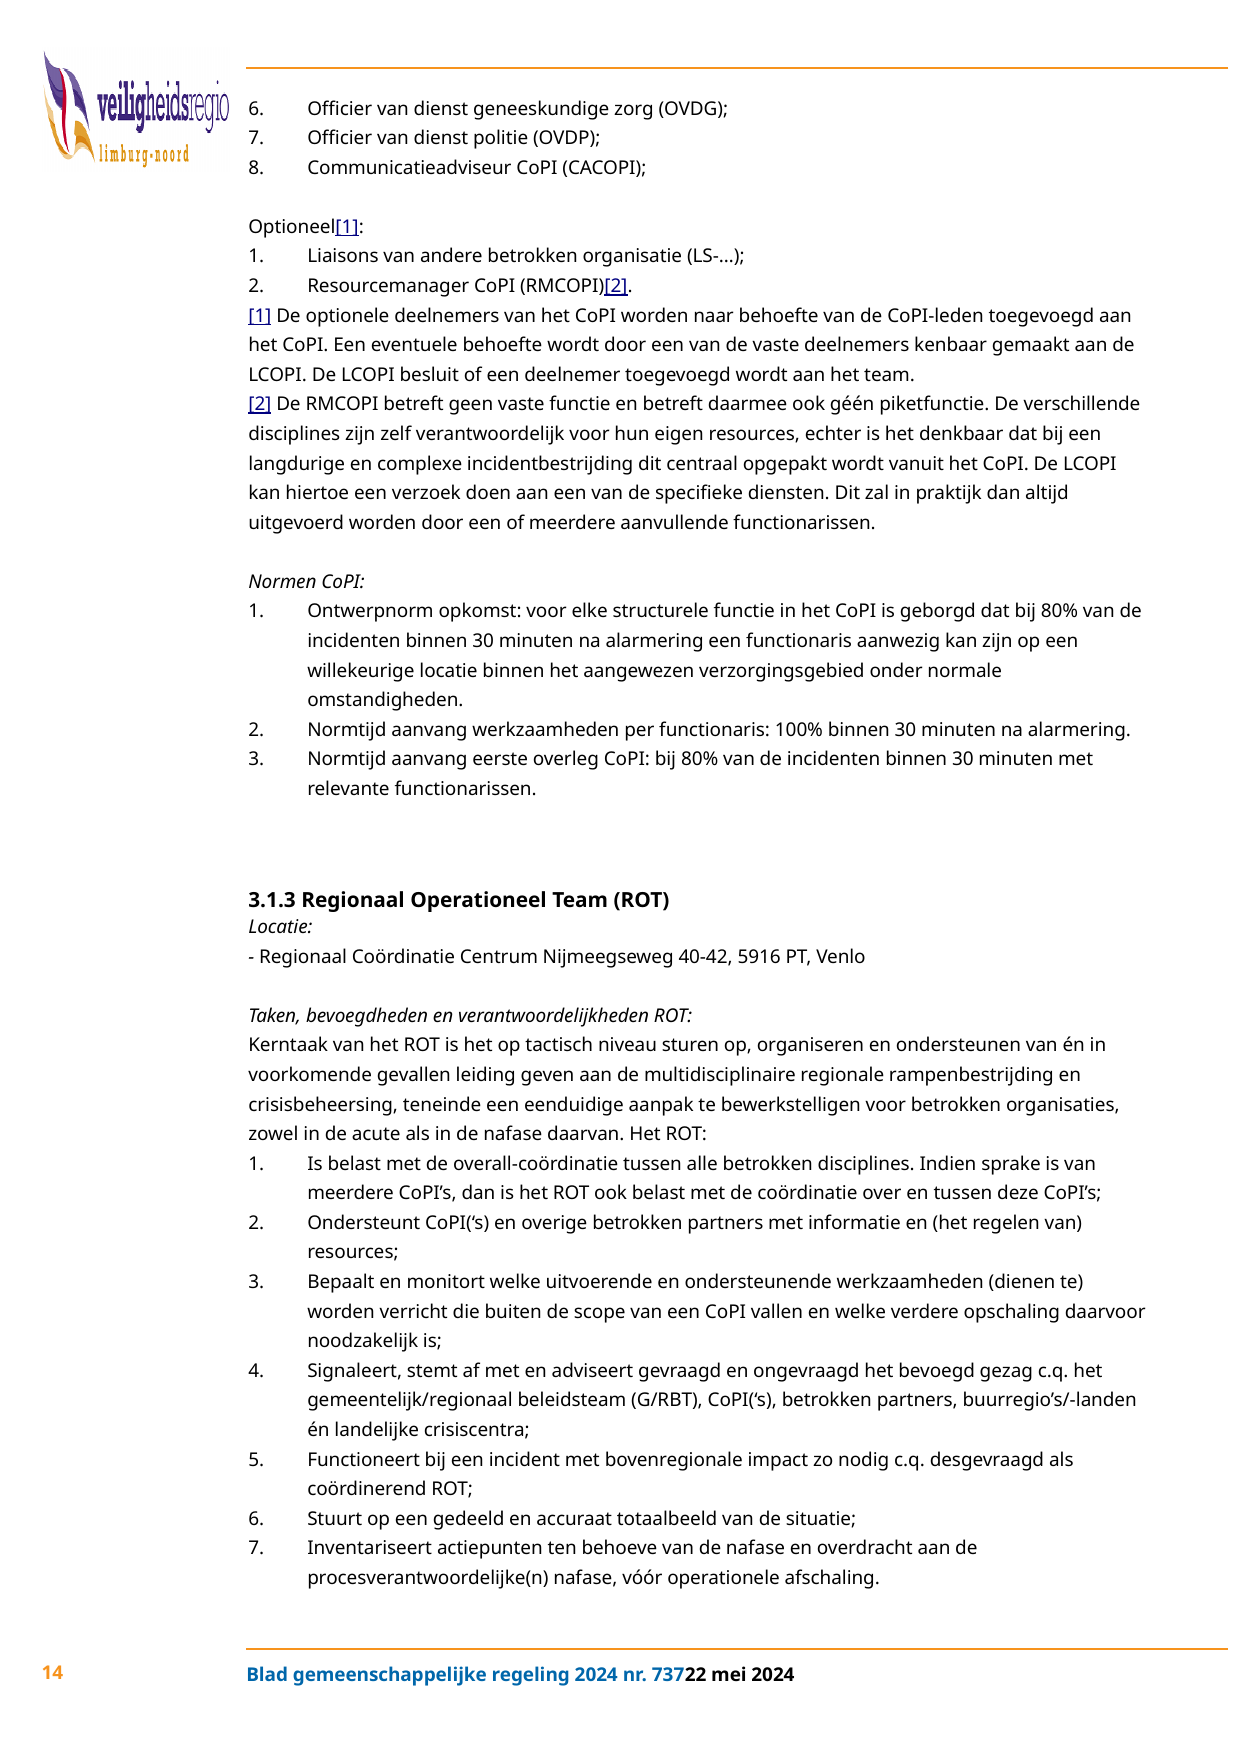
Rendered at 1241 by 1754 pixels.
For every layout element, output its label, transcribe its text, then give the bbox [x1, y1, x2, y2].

list Inventariseert actiepunten ten behoeve van de nafase en overdracht aan de procesverantwoordelijke(n) nafase, vóór operationele afschaling. [248, 1534, 1152, 1590]
list Normtijd aanvang eerste overleg CoPI: bij 80% van de incidenten binnen 30 minuten met relevante functionarissen. [248, 746, 1152, 801]
text - Regionaal Coördinatie Centrum Nijmeegseweg 40-42, 5916 PT, Venlo [248, 943, 1152, 968]
list Signaleert, stemt af met en adviseert gevraagd en ongevraagd het bevoegd gezag c.q. het gemeentelijk/regionaal beleidsteam (G/RBT), CoPI(‘s), betrokken partners, buurregio’s/-landen én landelijke crisiscentra; [248, 1357, 1152, 1442]
picture [41, 47, 231, 172]
text 3.1.3 Regionaal Operationeel Team (ROT) [248, 885, 1152, 913]
list Resourcemanager CoPI (RMCOPI)[2]. [248, 272, 1152, 298]
list Ondersteunt CoPI(‘s) en overige betrokken partners met informatie en (het regelen van) resources; [248, 1209, 1152, 1264]
list Normtijd aanvang werkzaamheden per functionaris: 100% binnen 30 minuten na alarmering. [248, 716, 1152, 742]
text Locatie: [248, 913, 1152, 939]
list Officier van dienst politie (OVDP); [248, 124, 1152, 150]
text [1] De optionele deelnemers van het CoPI worden naar behoefte van de CoPI-leden toegevoegd aan het CoPI. Een eventuele behoefte wordt door een van de vaste deelnemers kenbaar gemaakt aan de LCOPI. De LCOPI besluit of een deelnemer toegevoegd wordt aan het team. [248, 302, 1152, 387]
list Stuurt op een gedeeld en accuraat totaalbeeld van de situatie; [248, 1505, 1152, 1531]
list Ontwerpnorm opkomst: voor elke structurele functie in het CoPI is geborgd dat bij 80% van de incidenten binnen 30 minuten na alarmering een functionaris aanwezig kan zijn op een willekeurige locatie binnen het aangewezen verzorgingsgebied onder normale omstandigheden. [248, 598, 1152, 712]
list Is belast met de overall-coördinatie tussen alle betrokken disciplines. Indien sprake is van meerdere CoPI’s, dan is het ROT ook belast met de coördinatie over en tussen deze CoPI’s; [248, 1150, 1152, 1205]
list Officier van dienst geneeskundige zorg (OVDG); [248, 95, 1152, 121]
list Liaisons van andere betrokken organisatie (LS-…); [248, 243, 1152, 268]
text Normen CoPI: [248, 568, 1152, 594]
list Functioneert bij een incident met bovenregionale impact zo nodig c.q. desgevraagd als coördinerend ROT; [248, 1446, 1152, 1501]
list Bepaalt en monitort welke uitvoerende en ondersteunende werkzaamheden (dienen te) worden verricht die buiten de scope van een CoPI vallen en welke verdere opschaling daarvoor noodzakelijk is; [248, 1268, 1152, 1353]
list Communicatieadviseur CoPI (CACOPI); [248, 154, 1152, 180]
text [2] De RMCOPI betreft geen vaste functie en betreft daarmee ook géén piketfunctie. De verschillende disciplines zijn zelf verantwoordelijk voor hun eigen resources, echter is het denkbaar dat bij een langdurige en complexe incidentbestrijding dit centraal opgepakt wordt vanuit het CoPI. De LCOPI kan hiertoe een verzoek doen aan een van de specifieke diensten. Dit zal in praktijk dan altijd uitgevoerd worden door een of meerdere aanvullende functionarissen. [248, 391, 1152, 535]
text Optioneel[1]: [248, 213, 1152, 239]
text Taken, bevoegdheden en verantwoordelijkheden ROT: [248, 1002, 1152, 1028]
text Kerntaak van het ROT is het op tactisch niveau sturen op, organiseren en ondersteunen van én in voorkomende gevallen leiding geven aan de multidisciplinaire regionale rampenbestrijding en crisisbeheersing, teneinde een eenduidige aanpak te bewerkstelligen voor betrokken organisaties, zowel in de acute als in de nafase daarvan. Het ROT: [248, 1032, 1152, 1146]
